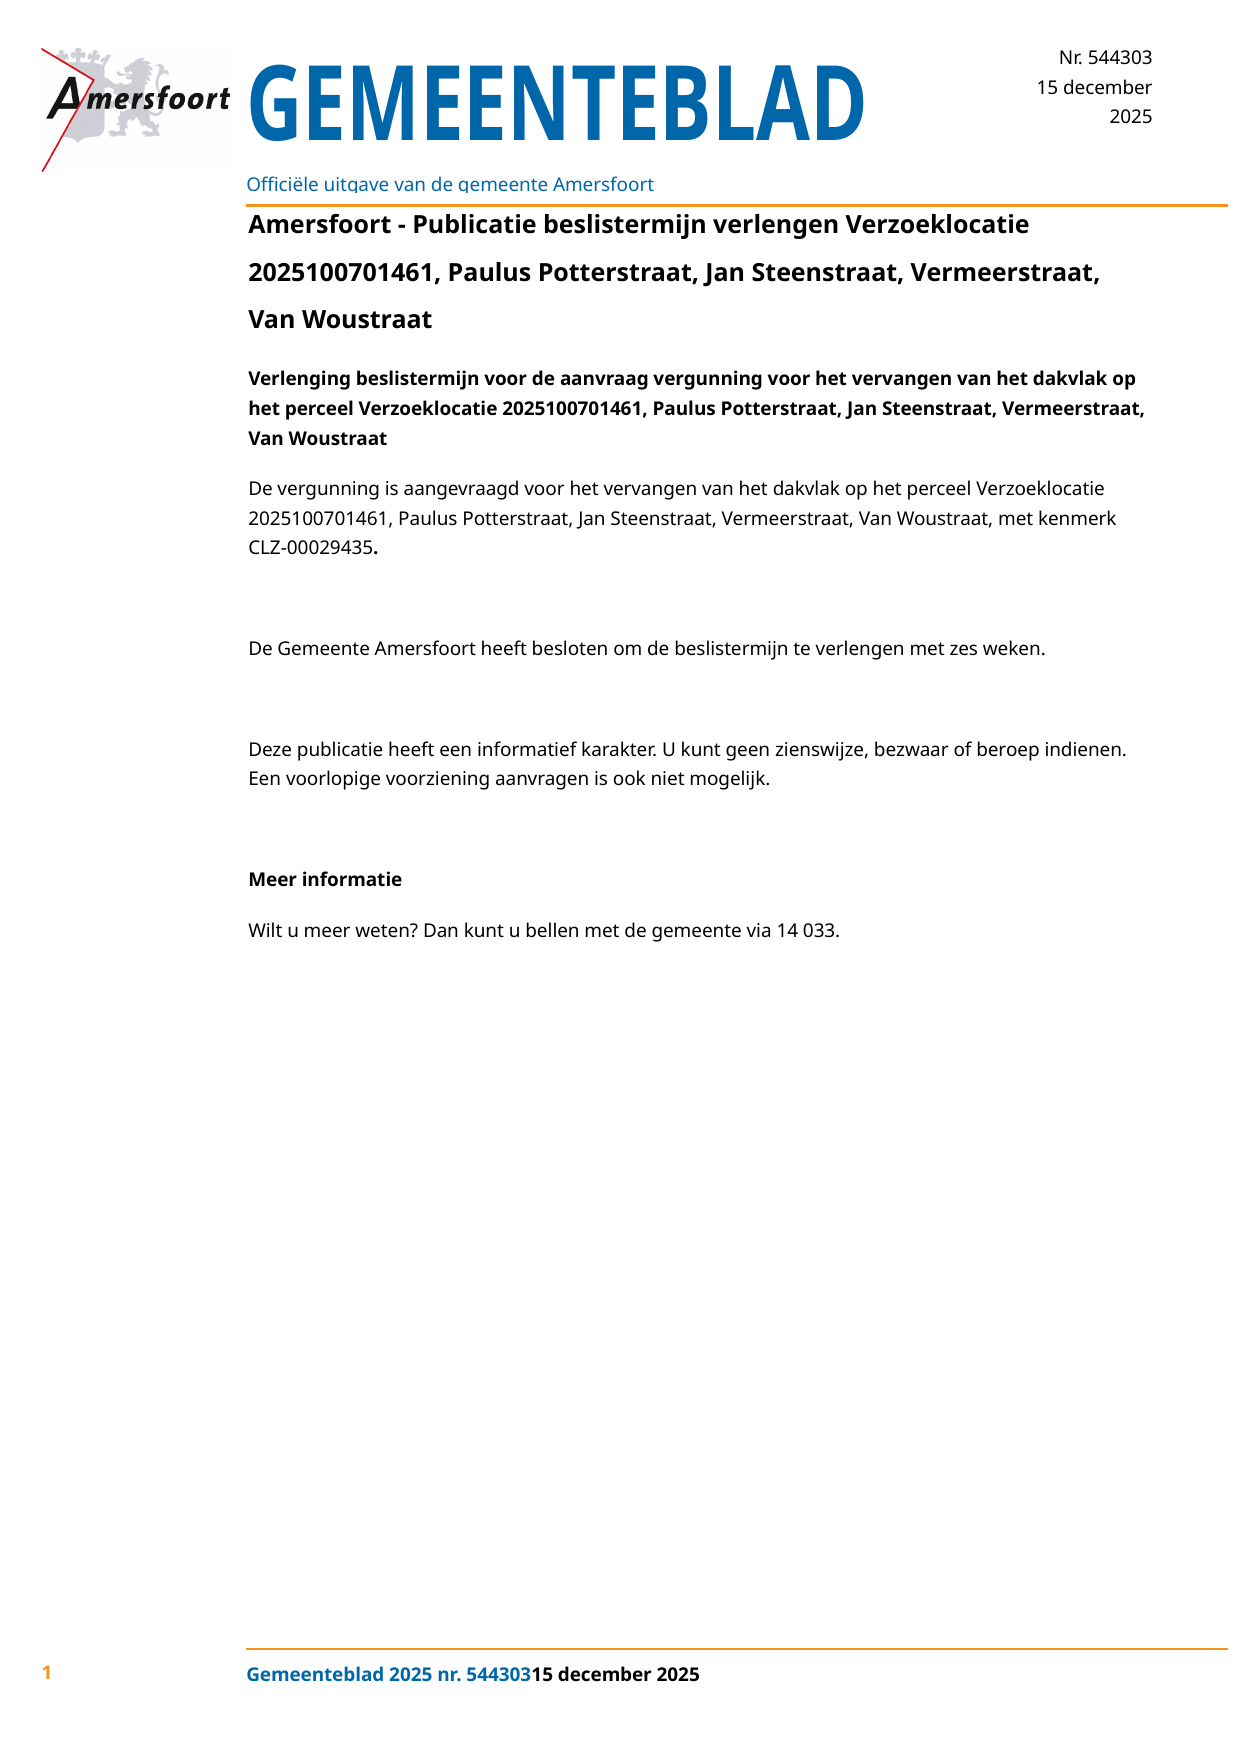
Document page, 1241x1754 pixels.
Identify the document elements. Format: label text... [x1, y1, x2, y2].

text Wilt u meer weten? Dan kunt u bellen met de gemeente via 14 033. [248, 917, 1152, 942]
text Amersfoort - Publicatie beslistermijn verlengen Verzoeklocatie 2025100701461, Paulus Potterstraat, Jan Steenstraat, Vermeerstraat, Van Woustraat [248, 207, 1152, 336]
text Meer informatie [248, 866, 1152, 892]
text Deze publicatie heeft een informatief karakter. U kunt geen zienswijze, bezwaar of beroep indienen. Een voorlopige voorziening aanvragen is ook niet mogelijk. [248, 736, 1152, 791]
text De Gemeente Amersfoort heeft besloten om de beslistermijn te verlengen met zes weken. [248, 635, 1152, 661]
text Verlenging beslistermijn voor de aanvraag vergunning voor het vervangen van het dakvlak op het perceel Verzoeklocatie 2025100701461, Paulus Potterstraat, Jan Steenstraat, Vermeerstraat, Van Woustraat [248, 366, 1152, 450]
text De vergunning is aangevraagd voor het vervangen van het dakvlak op het perceel Verzoeklocatie 2025100701461, Paulus Potterstraat, Jan Steenstraat, Vermeerstraat, Van Woustraat, met kenmerk CLZ-00029435. [248, 475, 1152, 560]
picture [41, 47, 231, 172]
